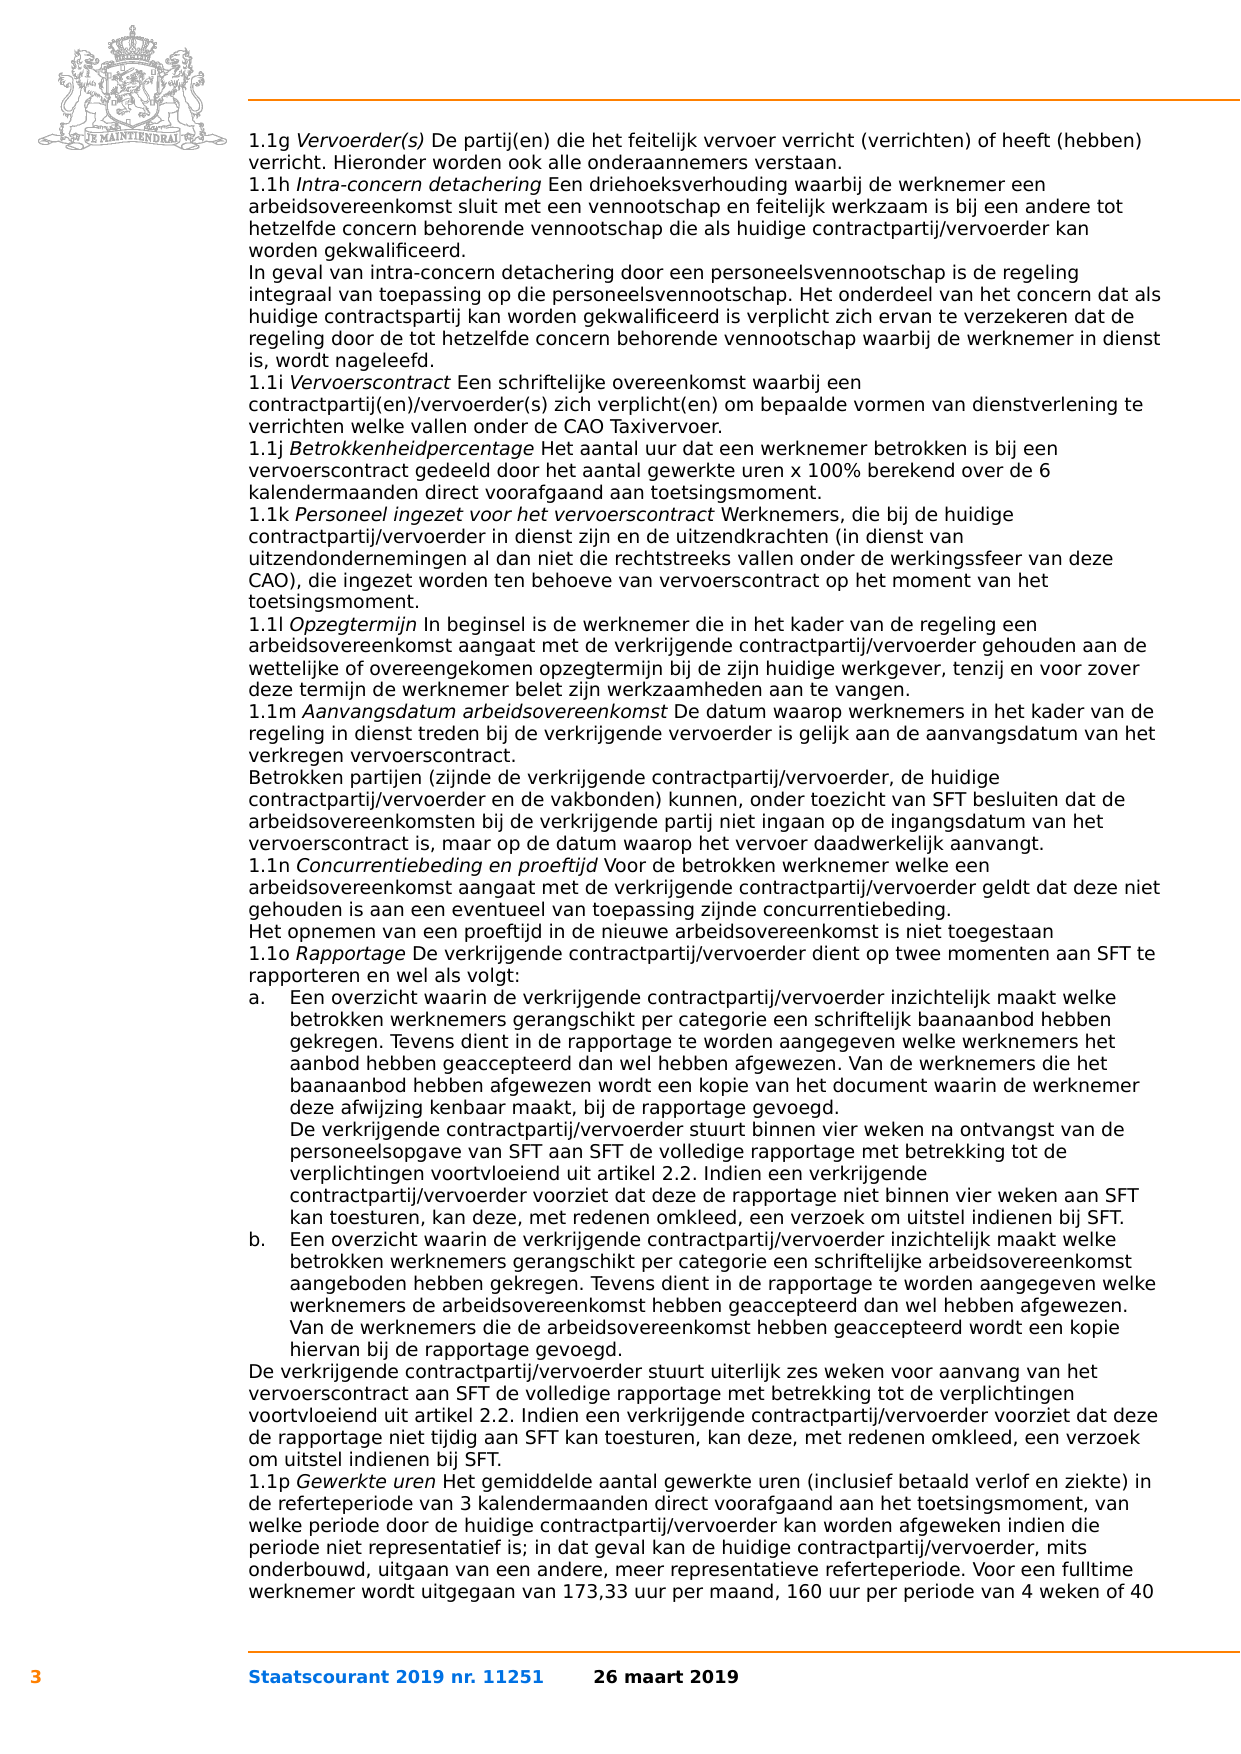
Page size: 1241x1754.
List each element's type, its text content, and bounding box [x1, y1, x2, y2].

text De verkrijgende contractpartij/vervoerder stuurt binnen vier weken na ontvangst van de personeelsopgave van SFT aan SFT de volledige rapportage met betrekking tot de verplichtingen voortvloeiend uit artikel 2.2. Indien een verkrijgende contractpartij/vervoerder voorziet dat deze de rapportage niet binnen vier weken aan SFT kan toesturen, kan deze, met redenen omkleed, een verzoek om uitstel indienen bij SFT. [289, 1119, 1163, 1229]
text 1.1h Intra-concern detachering Een driehoeksverhouding waarbij de werknemer een arbeidsovereenkomst sluit met een vennootschap en feitelijk werkzaam is bij een andere tot hetzelfde concern behorende vennootschap die als huidige contractpartij/vervoerder kan worden gekwalificeerd. [248, 174, 1163, 262]
text 1.1j Betrokkenheidpercentage Het aantal uur dat een werknemer betrokken is bij een vervoerscontract gedeeld door het aantal gewerkte uren x 100% berekend over de 6 kalendermaanden direct voorafgaand aan toetsingsmoment. [248, 438, 1163, 503]
text 1.1g Vervoerder(s) De partij(en) die het feitelijk vervoer verricht (verrichten) of heeft (hebben) verricht. Hieronder worden ook alle onderaannemers verstaan. [248, 130, 1163, 174]
text 1.1l Opzegtermijn In beginsel is de werknemer die in het kader van de regeling een arbeidsovereenkomst aangaat met de verkrijgende contractpartij/vervoerder gehouden aan de wettelijke of overeengekomen opzegtermijn bij de zijn huidige werkgever, tenzij en voor zover deze termijn de werknemer belet zijn werkzaamheden aan te vangen. [248, 613, 1163, 701]
text 1.1n Concurrentiebeding en proeftijd Voor de betrokken werknemer welke een arbeidsovereenkomst aangaat met de verkrijgende contractpartij/vervoerder geldt dat deze niet gehouden is aan een eventueel van toepassing zijnde concurrentiebeding. [248, 855, 1163, 921]
text b. Een overzicht waarin de verkrijgende contractpartij/vervoerder inzichtelijk maakt welke betrokken werknemers gerangschikt per categorie een schriftelijke arbeidsovereenkomst aangeboden hebben gekregen. Tevens dient in de rapportage te worden aangegeven welke werknemers de arbeidsovereenkomst hebben geaccepteerd dan wel hebben afgewezen. Van de werknemers die de arbeidsovereenkomst hebben geaccepteerd wordt een kopie hiervan bij de rapportage gevoegd. [248, 1229, 1163, 1361]
text 1.1p Gewerkte uren Het gemiddelde aantal gewerkte uren (inclusief betaald verlof en ziekte) in de referteperiode van 3 kalendermaanden direct voorafgaand aan het toetsingsmoment, van welke periode door de huidige contractpartij/vervoerder kan worden afgeweken indien die periode niet representatief is; in dat geval kan de huidige contractpartij/vervoerder, mits onderbouwd, uitgaan van een andere, meer representatieve referteperiode. Voor een fulltime werknemer wordt uitgegaan van 173,33 uur per maand, 160 uur per periode van 4 weken of 40 [248, 1471, 1163, 1602]
text Betrokken partijen (zijnde de verkrijgende contractpartij/vervoerder, de huidige contractpartij/vervoerder en de vakbonden) kunnen, onder toezicht van SFT besluiten dat de arbeidsovereenkomsten bij de verkrijgende partij niet ingaan op de ingangsdatum van het vervoerscontract is, maar op de datum waarop het vervoer daadwerkelijk aanvangt. [248, 767, 1163, 855]
text 1.1i Vervoerscontract Een schriftelijke overeenkomst waarbij een contractpartij(en)/vervoerder(s) zich verplicht(en) om bepaalde vormen van dienstverlening te verrichten welke vallen onder de CAO Taxivervoer. [248, 372, 1163, 438]
text In geval van intra-concern detachering door een personeelsvennootschap is de regeling integraal van toepassing op die personeelsvennootschap. Het onderdeel van het concern dat als huidige contractspartij kan worden gekwalificeerd is verplicht zich ervan te verzekeren dat de regeling door de tot hetzelfde concern behorende vennootschap waarbij de werknemer in dienst is, wordt nageleefd. [248, 262, 1163, 372]
text Het opnemen van een proeftijd in de nieuwe arbeidsovereenkomst is niet toegestaan [248, 921, 1163, 943]
text 1.1k Personeel ingezet voor het vervoerscontract Werknemers, die bij de huidige contractpartij/vervoerder in dienst zijn en de uitzendkrachten (in dienst van uitzendondernemingen al dan niet die rechtstreeks vallen onder de werkingssfeer van deze CAO), die ingezet worden ten behoeve van vervoerscontract op het moment van het toetsingsmoment. [248, 503, 1163, 613]
picture [38, 25, 227, 150]
text 1.1o Rapportage De verkrijgende contractpartij/vervoerder dient op twee momenten aan SFT te rapporteren en wel als volgt: [248, 943, 1163, 987]
text De verkrijgende contractpartij/vervoerder stuurt uiterlijk zes weken voor aanvang van het vervoerscontract aan SFT de volledige rapportage met betrekking tot de verplichtingen voortvloeiend uit artikel 2.2. Indien een verkrijgende contractpartij/vervoerder voorziet dat deze de rapportage niet tijdig aan SFT kan toesturen, kan deze, met redenen omkleed, een verzoek om uitstel indienen bij SFT. [248, 1361, 1163, 1471]
text 1.1m Aanvangsdatum arbeidsovereenkomst De datum waarop werknemers in het kader van de regeling in dienst treden bij de verkrijgende vervoerder is gelijk aan de aanvangsdatum van het verkregen vervoerscontract. [248, 701, 1163, 767]
text a. Een overzicht waarin de verkrijgende contractpartij/vervoerder inzichtelijk maakt welke betrokken werknemers gerangschikt per categorie een schriftelijk baanaanbod hebben gekregen. Tevens dient in de rapportage te worden aangegeven welke werknemers het aanbod hebben geaccepteerd dan wel hebben afgewezen. Van de werknemers die het baanaanbod hebben afgewezen wordt een kopie van het document waarin de werknemer deze afwijzing kenbaar maakt, bij de rapportage gevoegd. [248, 987, 1163, 1119]
